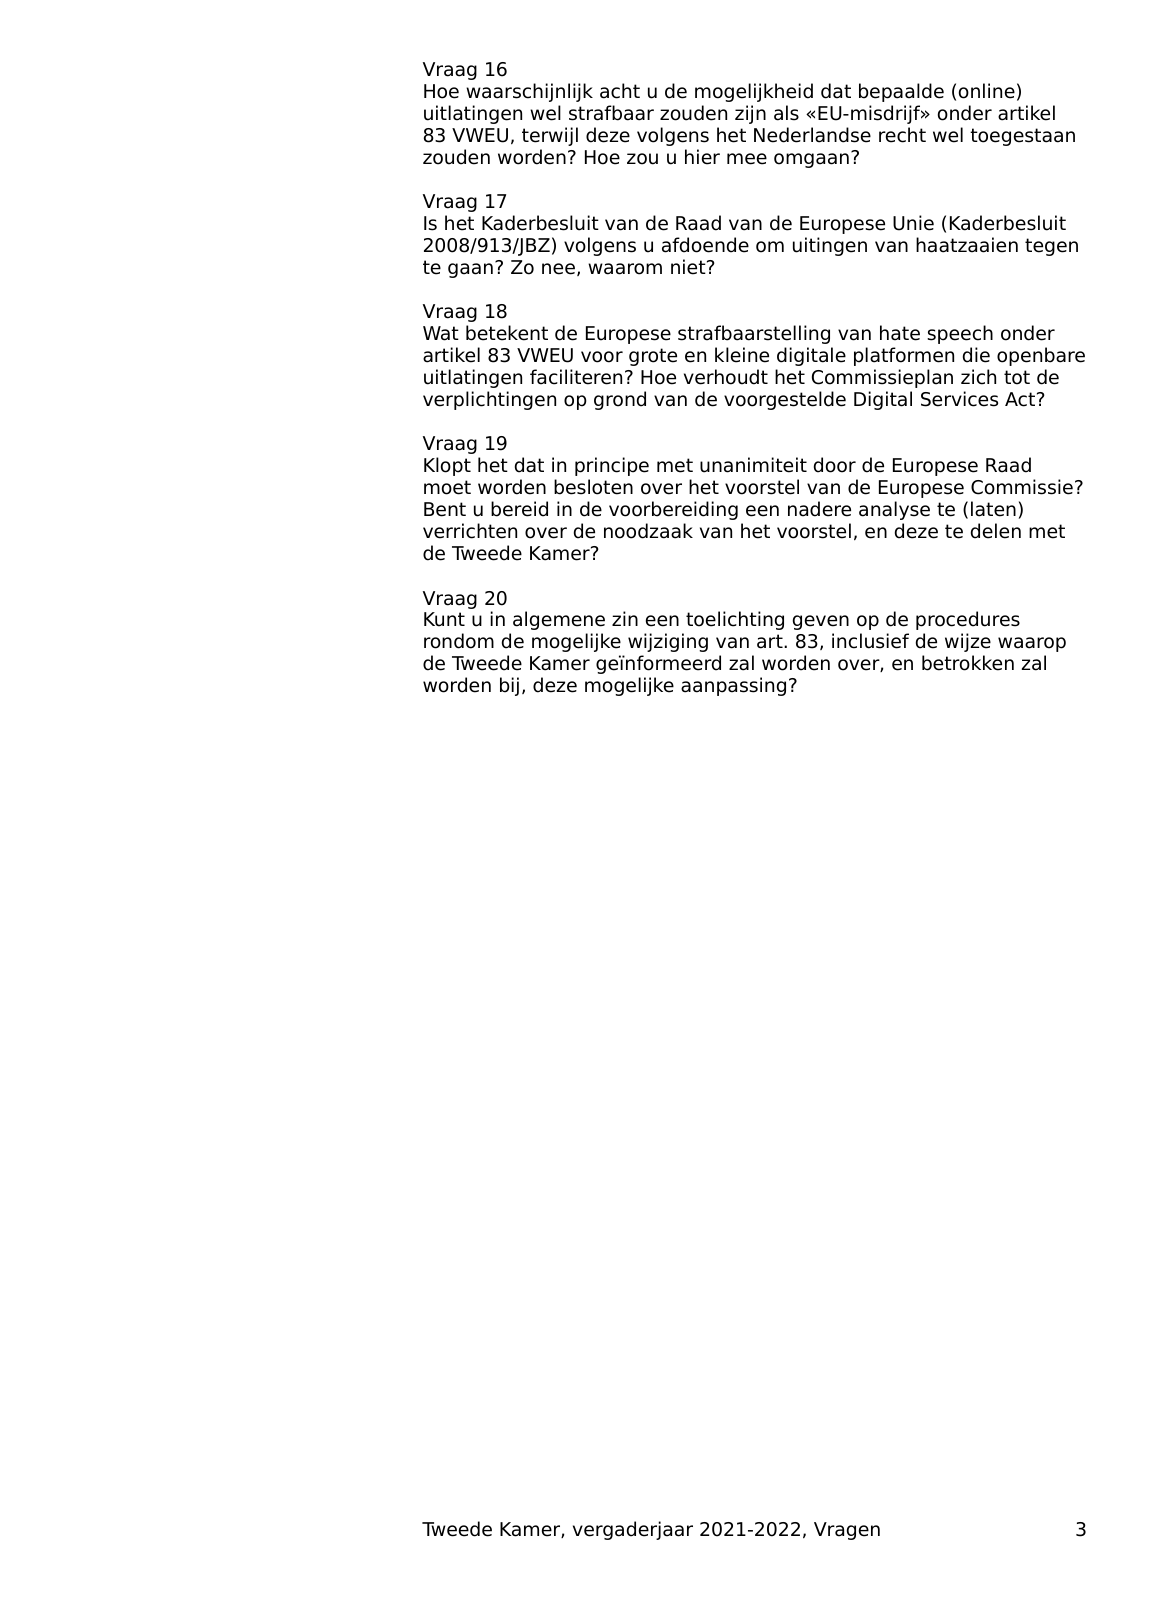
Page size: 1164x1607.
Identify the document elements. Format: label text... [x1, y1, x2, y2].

text Vraag 16 [422, 59, 1087, 81]
text Vraag 20 [422, 587, 1087, 609]
text Is het Kaderbesluit van de Raad van de Europese Unie (Kaderbesluit 2008/913/JBZ) volgens u afdoende om uitingen van haatzaaien tegen te gaan? Zo nee, waarom niet? [422, 213, 1087, 279]
text Kunt u in algemene zin een toelichting geven op de procedures rondom de mogelijke wijziging van art. 83, inclusief de wijze waarop de Tweede Kamer geïnformeerd zal worden over, en betrokken zal worden bij, deze mogelijke aanpassing? [422, 609, 1087, 697]
text Wat betekent de Europese strafbaarstelling van hate speech onder artikel 83 VWEU voor grote en kleine digitale platformen die openbare uitlatingen faciliteren? Hoe verhoudt het Commissieplan zich tot de verplichtingen op grond van de voorgestelde Digital Services Act? [422, 323, 1087, 411]
text Hoe waarschijnlijk acht u de mogelijkheid dat bepaalde (online) uitlatingen wel strafbaar zouden zijn als «EU-misdrijf» onder artikel 83 VWEU, terwijl deze volgens het Nederlandse recht wel toegestaan zouden worden? Hoe zou u hier mee omgaan? [422, 81, 1087, 169]
text Klopt het dat in principe met unanimiteit door de Europese Raad moet worden besloten over het voorstel van de Europese Commissie? Bent u bereid in de voorbereiding een nadere analyse te (laten) verrichten over de noodzaak van het voorstel, en deze te delen met de Tweede Kamer? [422, 455, 1087, 565]
text Vraag 19 [422, 433, 1087, 455]
text Vraag 18 [422, 301, 1087, 323]
text Vraag 17 [422, 191, 1087, 213]
